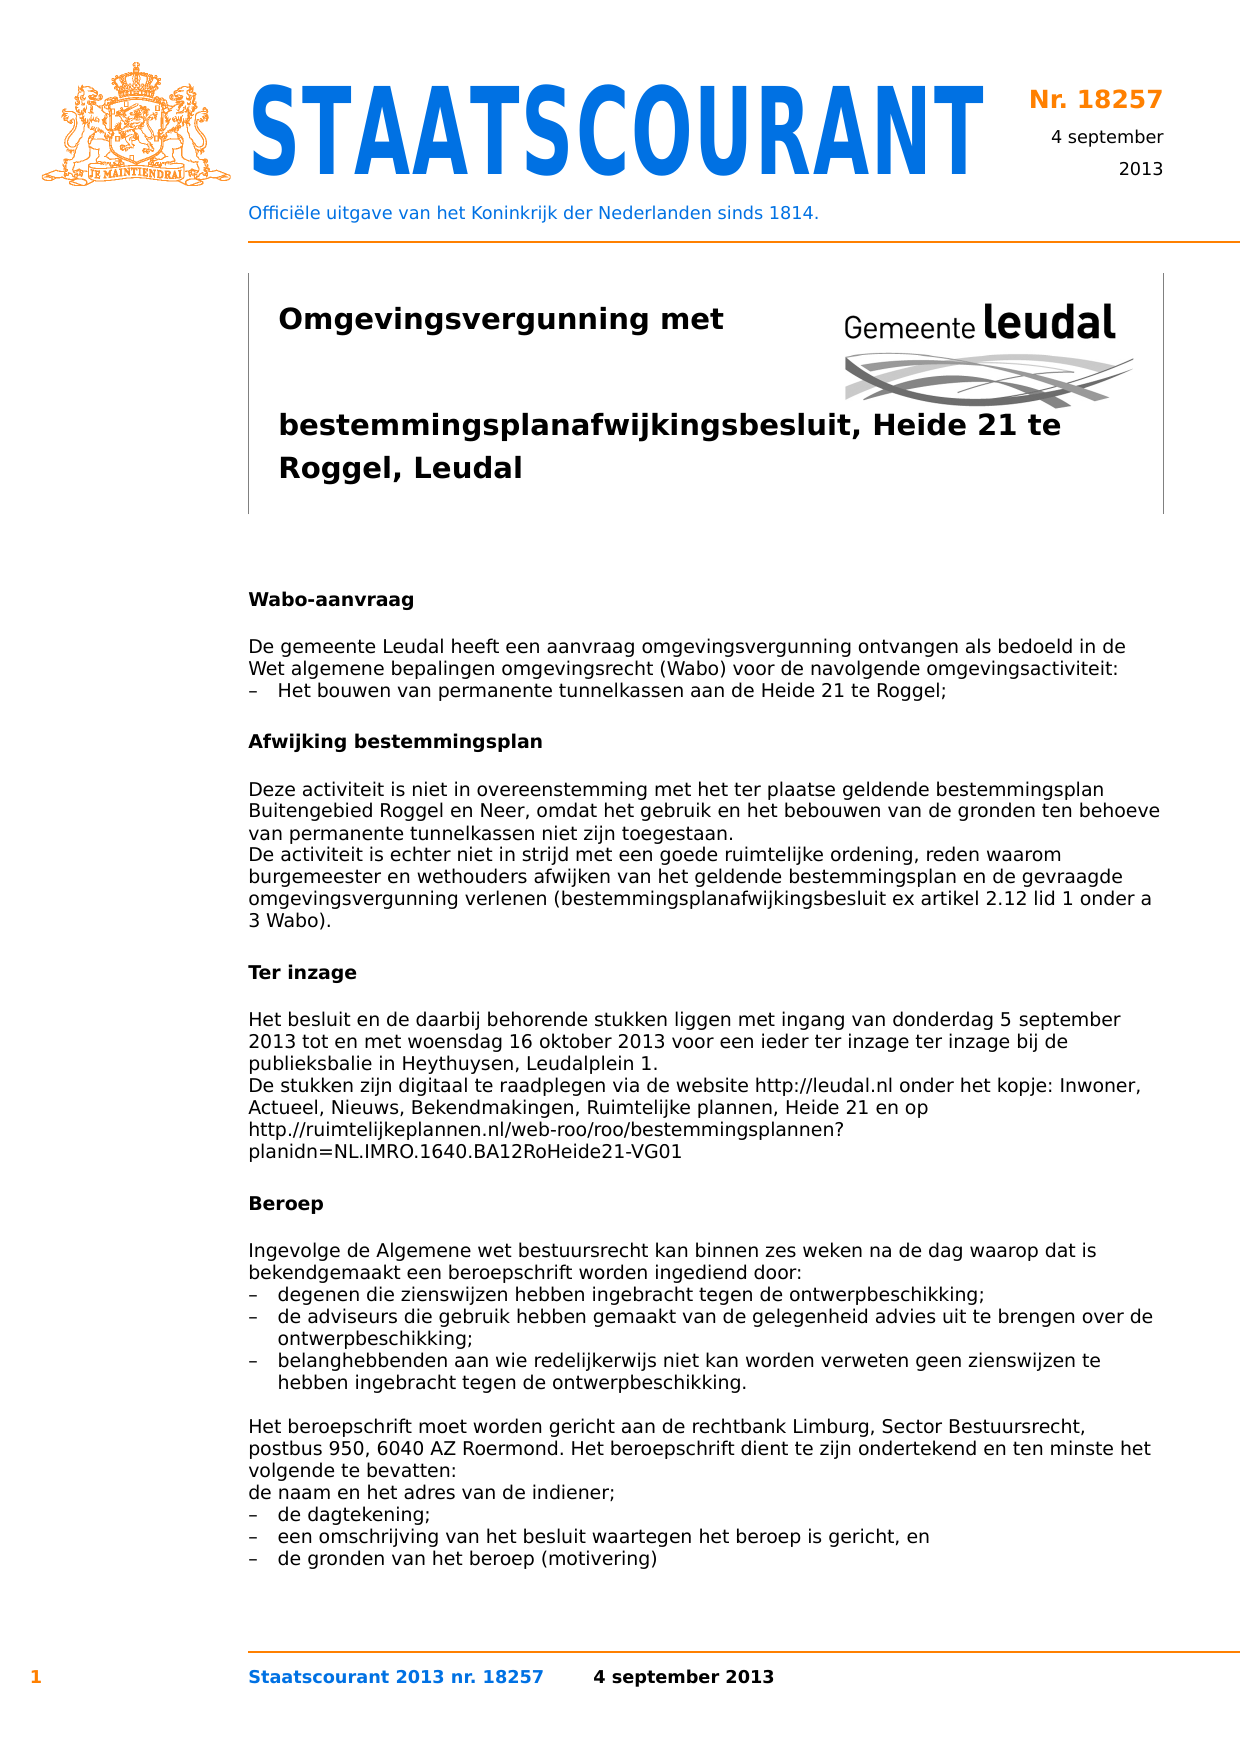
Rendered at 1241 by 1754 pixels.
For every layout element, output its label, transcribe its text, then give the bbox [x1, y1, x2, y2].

text – degenen die zienswijzen hebben ingebracht tegen de ontwerpbeschikking; [248, 1284, 1163, 1306]
subtitle Wabo-aanvraag [248, 588, 1163, 611]
subtitle Beroep [248, 1193, 1163, 1215]
picture [844, 302, 1134, 409]
table_header STAATSCOURANT [248, 62, 998, 203]
text Deze activiteit is niet in overeenstemming met het ter plaatse geldende bestemmingsplan Buitengebied Roggel en Neer, omdat het gebruik en het bebouwen van de gronden ten behoeve van permanente tunnelkassen niet zijn toegestaan. [248, 778, 1163, 844]
text – een omschrijving van het besluit waartegen het beroep is gericht, en [248, 1526, 1163, 1548]
text de naam en het adres van de indiener; [248, 1482, 1163, 1504]
table_cell Officiële uitgave van het Koninkrijk der Nederlanden sinds 1814. [248, 203, 1240, 241]
text – de gronden van het beroep (motivering) [248, 1548, 1163, 1570]
text De gemeente Leudal heeft een aanvraag omgevingsvergunning ontvangen als bedoeld in de Wet algemene bepalingen omgevingsrecht (Wabo) voor de navolgende omgevingsactiviteit: [248, 636, 1163, 679]
text – belanghebbenden aan wie redelijkerwijs niet kan worden verweten geen zienswijzen te hebben ingebracht tegen de ontwerpbeschikking. [248, 1350, 1163, 1394]
text De stukken zijn digitaal te raadplegen via de website http://leudal.nl onder het kopje: Inwoner, Actueel, Nieuws, Bekendmakingen, Ruimtelijke plannen, Heide 21 en op [248, 1075, 1163, 1119]
text Ingevolge de Algemene wet bestuursrecht kan binnen zes weken na de dag waarop dat is bekendgemaakt een beroepschrift worden ingediend door: [248, 1240, 1163, 1284]
text – Het bouwen van permanente tunnelkassen aan de Heide 21 te Roggel; [248, 679, 1163, 701]
text – de adviseurs die gebruik hebben gemaakt van de gelegenheid advies uit te brengen over de ontwerpbeschikking; [248, 1306, 1163, 1350]
text Het beroepschrift moet worden gericht aan de rechtbank Limburg, Sector Bestuursrecht, postbus 950, 6040 AZ Roermond. Het beroepschrift dient te zijn ondertekend en ten minste het volgende te bevatten: [248, 1416, 1163, 1482]
table_header [25, 62, 248, 241]
table_cell 2013 [998, 153, 1240, 203]
picture [41, 62, 231, 186]
table_header Nr. 18257 [998, 62, 1240, 121]
subtitle Ter inzage [248, 962, 1163, 984]
table_cell 4 september [998, 121, 1240, 153]
text http.//ruimtelijkeplannen.nl/web-roo/roo/bestemmingsplannen?planidn=NL.IMRO.1640.BA12RoHeide21-VG01 [248, 1119, 1163, 1163]
text – de dagtekening; [248, 1504, 1163, 1526]
subtitle Afwijking bestemmingsplan [248, 731, 1163, 753]
text De activiteit is echter niet in strijd met een goede ruimtelijke ordening, reden waarom burgemeester en wethouders afwijken van het geldende bestemmingsplan en de gevraagde omgevingsvergunning verlenen (bestemmingsplanafwijkingsbesluit ex artikel 2.12 lid 1 onder a 3 Wabo). [248, 844, 1163, 932]
subtitle Omgevingsvergunning met bestemmingsplanafwijkingsbesluit, Heide 21 te Roggel, Leudal [249, 273, 1163, 514]
text Het besluit en de daarbij behorende stukken liggen met ingang van donderdag 5 september 2013 tot en met woensdag 16 oktober 2013 voor een ieder ter inzage ter inzage bij de publieksbalie in Heythuysen, Leudalplein 1. [248, 1009, 1163, 1075]
